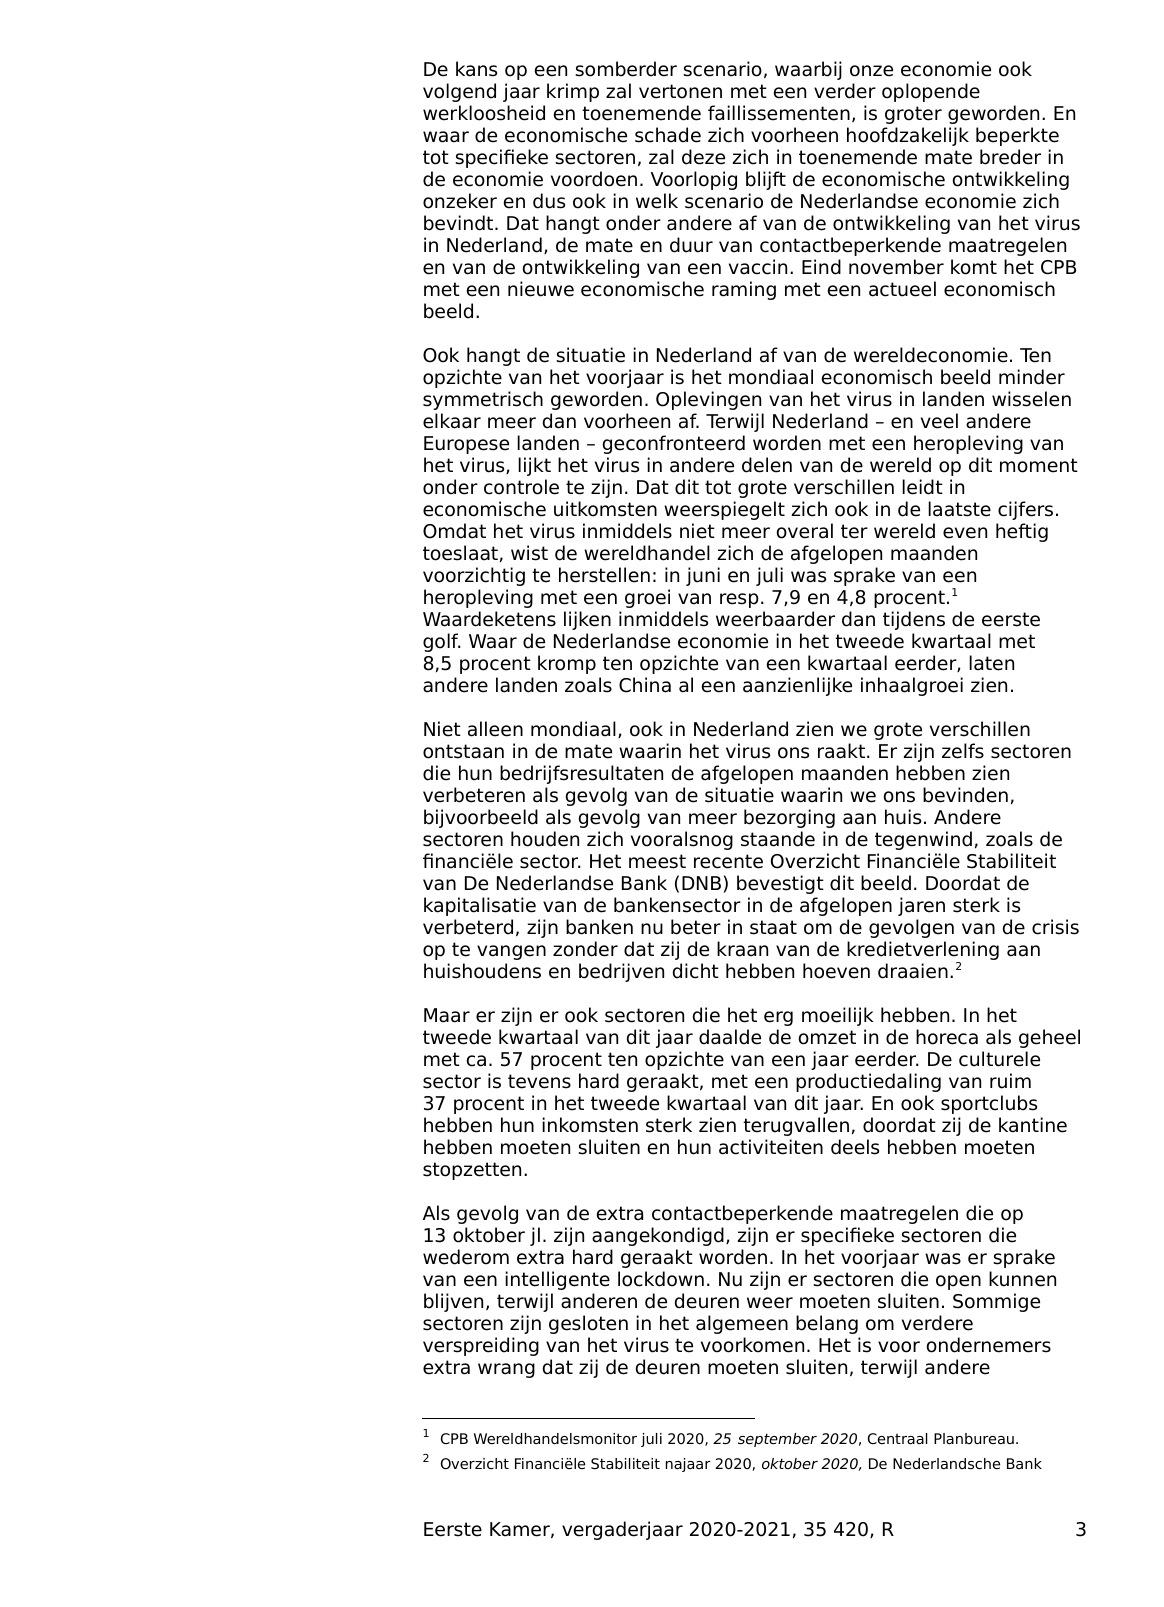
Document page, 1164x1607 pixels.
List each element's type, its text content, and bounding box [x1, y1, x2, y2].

text Niet alleen mondiaal, ook in Nederland zien we grote verschillen ontstaan in de mate waarin het virus ons raakt. Er zijn zelfs sectoren die hun bedrijfsresultaten de afgelopen maanden hebben zien verbeteren als gevolg van de situatie waarin we ons bevinden, bijvoorbeeld als gevolg van meer bezorging aan huis. Andere sectoren houden zich vooralsnog staande in de tegenwind, zoals de financiële sector. Het meest recente Overzicht Financiële Stabiliteit van De Nederlandse Bank (DNB) bevestigt dit beeld. Doordat de kapitalisatie van de bankensector in de afgelopen jaren sterk is verbeterd, zijn banken nu beter in staat om de gevolgen van de crisis op te vangen zonder dat zij de kraan van de kredietverlening aan huishoudens en bedrijven dicht hebben hoeven draaien. [422, 719, 1087, 983]
text Maar er zijn er ook sectoren die het erg moeilijk hebben. In het tweede kwartaal van dit jaar daalde de omzet in de horeca als geheel met ca. 57 procent ten opzichte van een jaar eerder. De culturele sector is tevens hard geraakt, met een productiedaling van ruim 37 procent in het tweede kwartaal van dit jaar. En ook sportclubs hebben hun inkomsten sterk zien terugvallen, doordat zij de kantine hebben moeten sluiten en hun activiteiten deels hebben moeten stopzetten. [422, 1005, 1087, 1181]
text De kans op een somberder scenario, waarbij onze economie ook volgend jaar krimp zal vertonen met een verder oplopende werkloosheid en toenemende faillissementen, is groter geworden. En waar de economische schade zich voorheen hoofdzakelijk beperkte tot specifieke sectoren, zal deze zich in toenemende mate breder in de economie voordoen. Voorlopig blijft de economische ontwikkeling onzeker en dus ook in welk scenario de Nederlandse economie zich bevindt. Dat hangt onder andere af van de ontwikkeling van het virus in Nederland, de mate en duur van contactbeperkende maatregelen en van de ontwikkeling van een vaccin. Eind november komt het CPB met een nieuwe economische raming met een actueel economisch beeld. [422, 59, 1087, 323]
text Overzicht Financiële Stabiliteit najaar 2020, oktober 2020, De Nederlandsche Bank [422, 1452, 1087, 1474]
text CPB Wereldhandelsmonitor juli 2020, 25 september 2020, Centraal Planbureau. [422, 1427, 1087, 1449]
text Als gevolg van de extra contactbeperkende maatregelen die op 13 oktober jl. zijn aangekondigd, zijn er specifieke sectoren die wederom extra hard geraakt worden. In het voorjaar was er sprake van een intelligente lockdown. Nu zijn er sectoren die open kunnen blijven, terwijl anderen de deuren weer moeten sluiten. Sommige sectoren zijn gesloten in het algemeen belang om verdere verspreiding van het virus te voorkomen. Het is voor ondernemers extra wrang dat zij de deuren moeten sluiten, terwijl andere [422, 1203, 1087, 1379]
text Ook hangt de situatie in Nederland af van de wereldeconomie. Ten opzichte van het voorjaar is het mondiaal economisch beeld minder symmetrisch geworden. Oplevingen van het virus in landen wisselen elkaar meer dan voorheen af. Terwijl Nederland – en veel andere Europese landen – geconfronteerd worden met een heropleving van het virus, lijkt het virus in andere delen van de wereld op dit moment onder controle te zijn. Dat dit tot grote verschillen leidt in economische uitkomsten weerspiegelt zich ook in de laatste cijfers. Omdat het virus inmiddels niet meer overal ter wereld even heftig toeslaat, wist de wereldhandel zich de afgelopen maanden voorzichtig te herstellen: in juni en juli was sprake van een heropleving met een groei van resp. 7,9 en 4,8 procent. Waardeketens lijken inmiddels weerbaarder dan tijdens de eerste golf. Waar de Nederlandse economie in het tweede kwartaal met 8,5 procent kromp ten opzichte van een kwartaal eerder, laten andere landen zoals China al een aanzienlijke inhaalgroei zien. [422, 345, 1087, 697]
